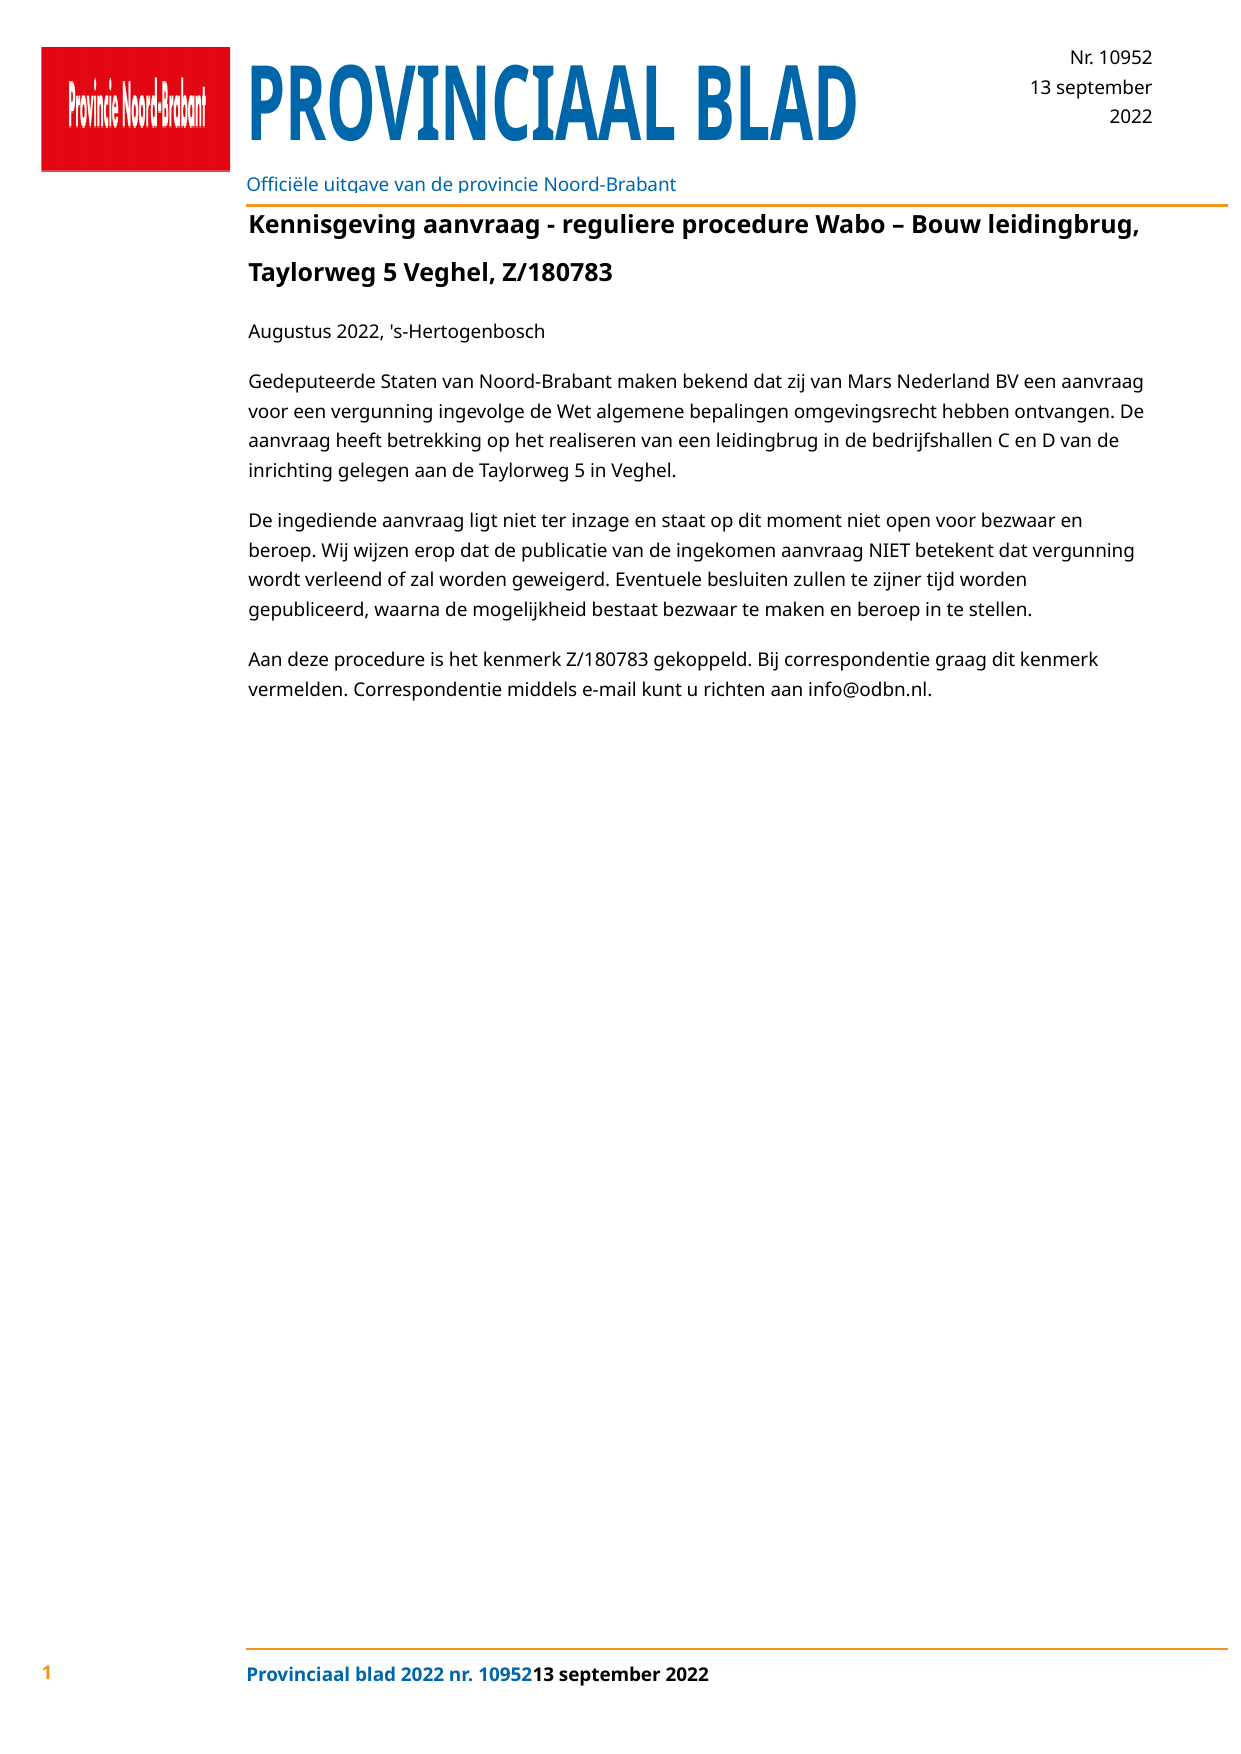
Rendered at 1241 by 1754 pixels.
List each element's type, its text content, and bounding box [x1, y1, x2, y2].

text Augustus 2022, 's-Hertogenbosch [248, 318, 1152, 344]
text Kennisgeving aanvraag - reguliere procedure Wabo – Bouw leidingbrug, Taylorweg 5 Veghel, Z/180783 [248, 207, 1152, 288]
text Gedeputeerde Staten van Noord-Brabant maken bekend dat zij van Mars Nederland BV een aanvraag voor een vergunning ingevolge de Wet algemene bepalingen omgevingsrecht hebben ontvangen. De aanvraag heeft betrekking op het realiseren van een leidingbrug in de bedrijfshallen C en D van de inrichting gelegen aan de Taylorweg 5 in Veghel. [248, 368, 1152, 483]
picture [41, 47, 231, 172]
text De ingediende aanvraag ligt niet ter inzage en staat op dit moment niet open voor bezwaar en beroep. Wij wijzen erop dat de publicatie van de ingekomen aanvraag NIET betekent dat vergunning wordt verleend of zal worden geweigerd. Eventuele besluiten zullen te zijner tijd worden gepubliceerd, waarna de mogelijkheid bestaat bezwaar te maken en beroep in te stellen. [248, 507, 1152, 622]
text Aan deze procedure is het kenmerk Z/180783 gekoppeld. Bij correspondentie graag dit kenmerk vermelden. Correspondentie middels e-mail kunt u richten aan info@odbn.nl. [248, 647, 1152, 702]
